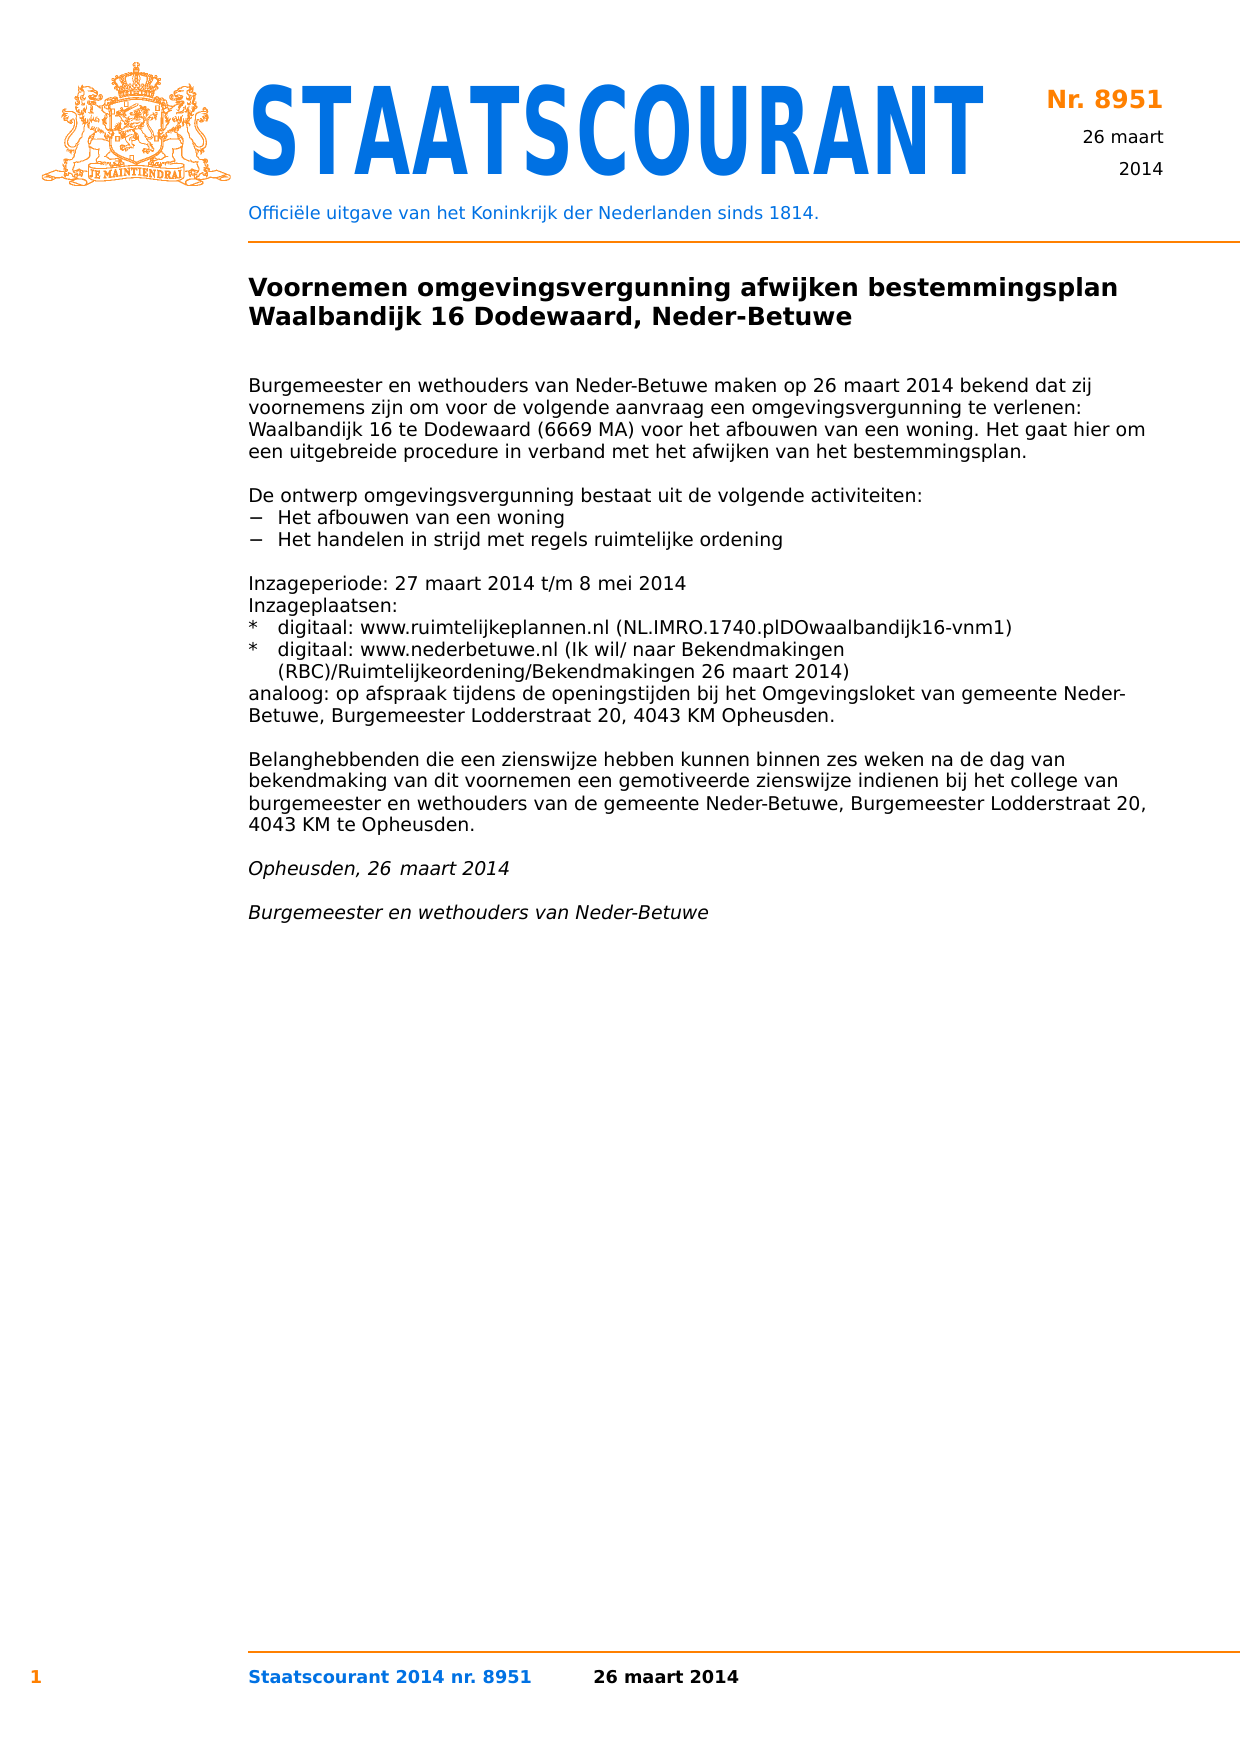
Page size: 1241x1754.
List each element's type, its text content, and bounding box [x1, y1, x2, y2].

text Belanghebbenden die een zienswijze hebben kunnen binnen zes weken na de dag van bekendmaking van dit voornemen een gemotiveerde zienswijze indienen bij het college van burgemeester en wethouders van de gemeente Neder-Betuwe, Burgemeester Lodderstraat 20, 4043 KM te Opheusden. [248, 748, 1163, 836]
text − Het handelen in strijd met regels ruimtelijke ordening [248, 529, 1163, 551]
table_header STAATSCOURANT [248, 62, 998, 203]
text * digitaal: www.nederbetuwe.nl (Ik wil/ naar Bekendmakingen (RBC)/Ruimtelijkeordening/Bekendmakingen 26 maart 2014) [248, 639, 1163, 683]
table_cell 2014 [998, 153, 1240, 203]
text * digitaal: www.ruimtelijkeplannen.nl (NL.IMRO.1740.plDOwaalbandijk16-vnm1) [248, 617, 1163, 639]
picture [41, 62, 231, 186]
text Waalbandijk 16 te Dodewaard (6669 MA) voor het afbouwen van een woning. Het gaat hier om een uitgebreide procedure in verband met het afwijken van het bestemmingsplan. [248, 419, 1163, 463]
table_header [25, 62, 248, 241]
table_cell 26 maart [998, 121, 1240, 153]
table_header Nr. 8951 [998, 62, 1240, 121]
text Inzageperiode: 27 maart 2014 t/m 8 mei 2014 [248, 573, 1163, 595]
text De ontwerp omgevingsvergunning bestaat uit de volgende activiteiten: [248, 485, 1163, 507]
subtitle Voornemen omgevingsvergunning afwijken bestemmingsplan Waalbandijk 16 Dodewaard, Neder-Betuwe [248, 273, 1163, 331]
text Burgemeester en wethouders van Neder-Betuwe maken op 26 maart 2014 bekend dat zij voornemens zijn om voor de volgende aanvraag een omgevingsvergunning te verlenen: [248, 375, 1163, 419]
text Inzageplaatsen: [248, 595, 1163, 617]
text analoog: op afspraak tijdens de openingstijden bij het Omgevingsloket van gemeente Neder-Betuwe, Burgemeester Lodderstraat 20, 4043 KM Opheusden. [248, 683, 1163, 727]
table_cell Officiële uitgave van het Koninkrijk der Nederlanden sinds 1814. [248, 203, 1240, 241]
text Burgemeester en wethouders van Neder-Betuwe [248, 902, 1163, 924]
text Opheusden, 26 maart 2014 [248, 858, 1163, 880]
text − Het afbouwen van een woning [248, 507, 1163, 529]
